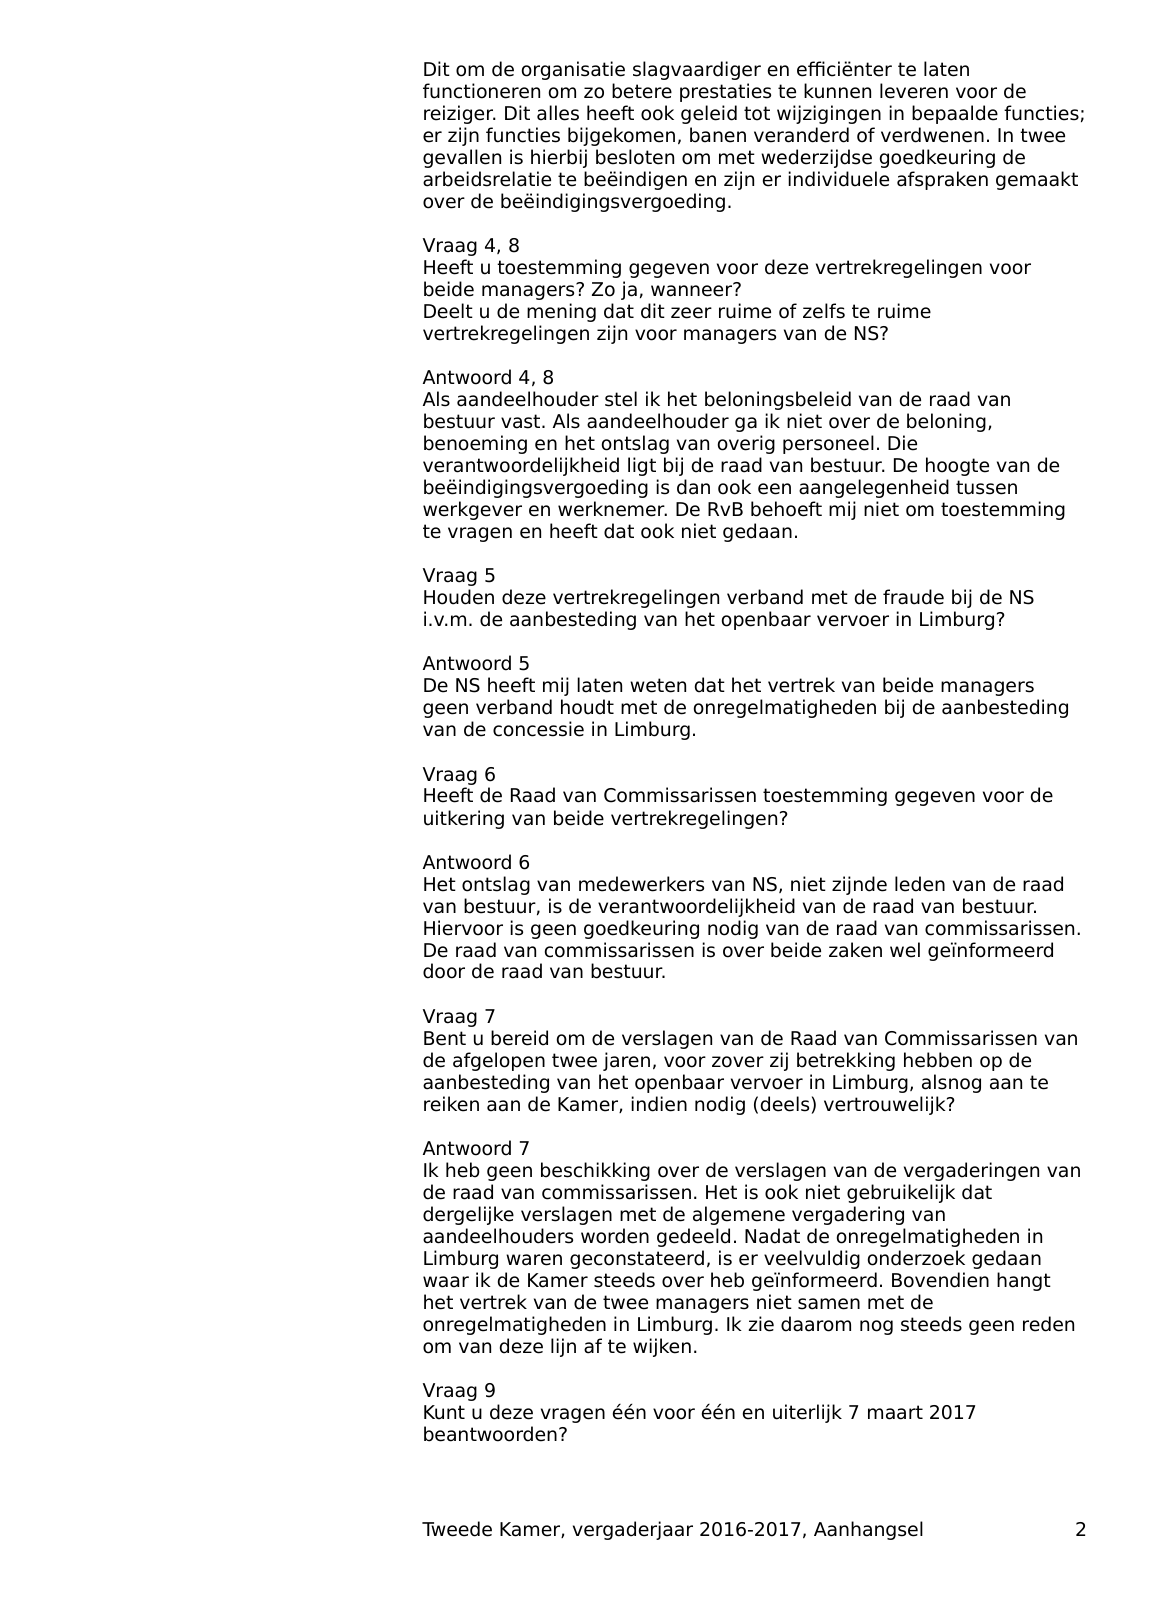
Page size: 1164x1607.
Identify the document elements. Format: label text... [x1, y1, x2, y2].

text Antwoord 5 [422, 653, 1087, 675]
text Ik heb geen beschikking over de verslagen van de vergaderingen van de raad van commissarissen. Het is ook niet gebruikelijk dat dergelijke verslagen met de algemene vergadering van aandeelhouders worden gedeeld. Nadat de onregelmatigheden in Limburg waren geconstateerd, is er veelvuldig onderzoek gedaan waar ik de Kamer steeds over heb geïnformeerd. Bovendien hangt het vertrek van de twee managers niet samen met de onregelmatigheden in Limburg. Ik zie daarom nog steeds geen reden om van deze lijn af te wijken. [422, 1160, 1087, 1357]
text Antwoord 4, 8 [422, 367, 1087, 389]
text Deelt u de mening dat dit zeer ruime of zelfs te ruime vertrekregelingen zijn voor managers van de NS? [422, 301, 1087, 345]
text Als aandeelhouder stel ik het beloningsbeleid van de raad van bestuur vast. Als aandeelhouder ga ik niet over de beloning, benoeming en het ontslag van overig personeel. Die verantwoordelijkheid ligt bij de raad van bestuur. De hoogte van de beëindigingsvergoeding is dan ook een aangelegenheid tussen werkgever en werknemer. De RvB behoeft mij niet om toestemming te vragen en heeft dat ook niet gedaan. [422, 389, 1087, 543]
text Houden deze vertrekregelingen verband met de fraude bij de NS i.v.m. de aanbesteding van het openbaar vervoer in Limburg? [422, 587, 1087, 631]
text Antwoord 6 [422, 852, 1087, 873]
text Heeft de Raad van Commissarissen toestemming gegeven voor de uitkering van beide vertrekregelingen? [422, 785, 1087, 829]
text Vraag 5 [422, 565, 1087, 587]
text Vraag 6 [422, 763, 1087, 785]
text Antwoord 7 [422, 1138, 1087, 1160]
text Kunt u deze vragen één voor één en uiterlijk 7 maart 2017 beantwoorden? [422, 1402, 1087, 1446]
text Dit om de organisatie slagvaardiger en efficiënter te laten functioneren om zo betere prestaties te kunnen leveren voor de reiziger. Dit alles heeft ook geleid tot wijzigingen in bepaalde functies; er zijn functies bijgekomen, banen veranderd of verdwenen. In twee gevallen is hierbij besloten om met wederzijdse goedkeuring de arbeidsrelatie te beëindigen en zijn er individuele afspraken gemaakt over de beëindigingsvergoeding. [422, 59, 1087, 213]
text Vraag 7 [422, 1006, 1087, 1028]
text Vraag 9 [422, 1380, 1087, 1402]
text Vraag 4, 8 [422, 235, 1087, 257]
text Heeft u toestemming gegeven voor deze vertrekregelingen voor beide managers? Zo ja, wanneer? [422, 257, 1087, 301]
text Bent u bereid om de verslagen van de Raad van Commissarissen van de afgelopen twee jaren, voor zover zij betrekking hebben op de aanbesteding van het openbaar vervoer in Limburg, alsnog aan te reiken aan de Kamer, indien nodig (deels) vertrouwelijk? [422, 1028, 1087, 1116]
text Het ontslag van medewerkers van NS, niet zijnde leden van de raad van bestuur, is de verantwoordelijkheid van de raad van bestuur. Hiervoor is geen goedkeuring nodig van de raad van commissarissen. De raad van commissarissen is over beide zaken wel geïnformeerd door de raad van bestuur. [422, 873, 1087, 983]
text De NS heeft mij laten weten dat het vertrek van beide managers geen verband houdt met de onregelmatigheden bij de aanbesteding van de concessie in Limburg. [422, 675, 1087, 741]
